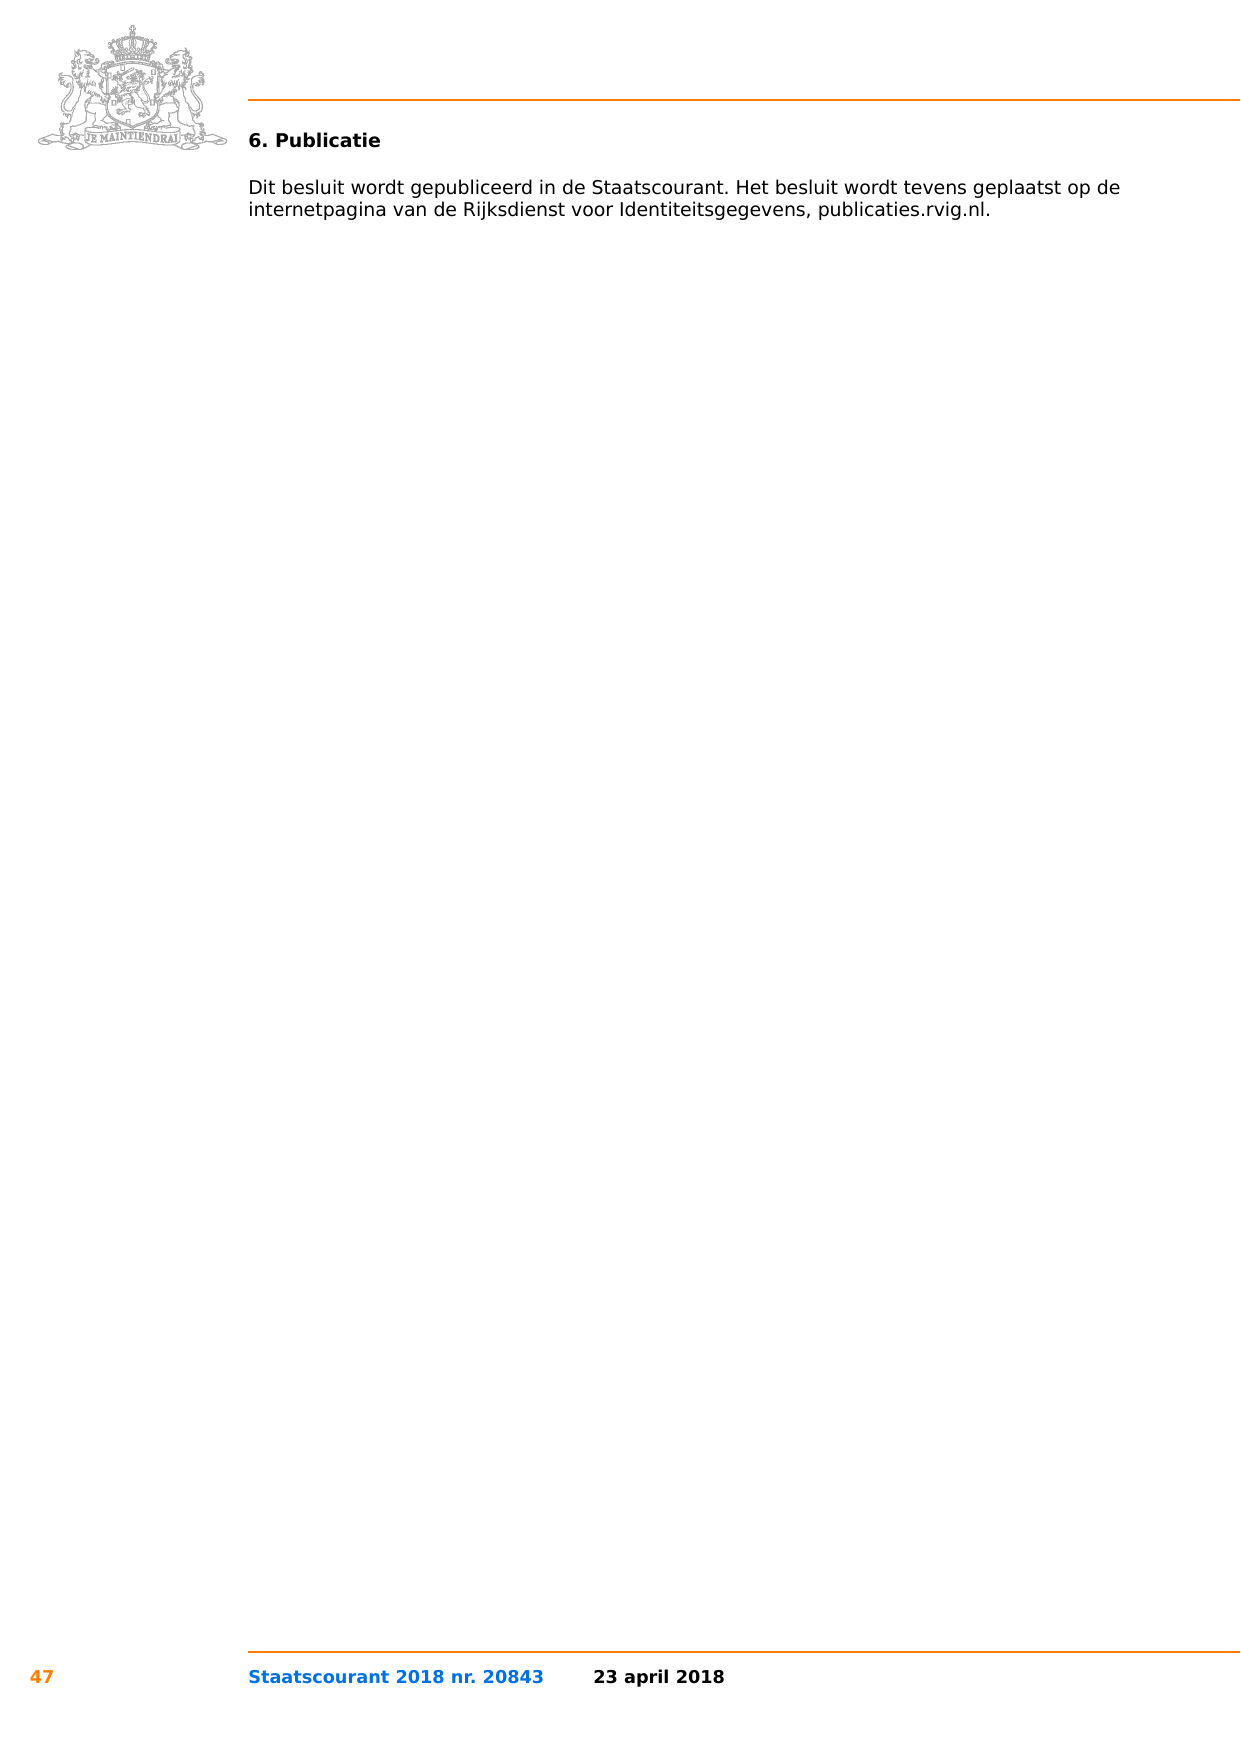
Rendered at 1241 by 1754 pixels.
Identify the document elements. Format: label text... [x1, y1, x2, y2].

picture [38, 25, 227, 150]
subtitle 6. Publicatie [248, 130, 1163, 152]
text Dit besluit wordt gepubliceerd in de Staatscourant. Het besluit wordt tevens geplaatst op de internetpagina van de Rijksdienst voor Identiteitsgegevens, publicaties.rvig.nl. [248, 177, 1163, 221]
